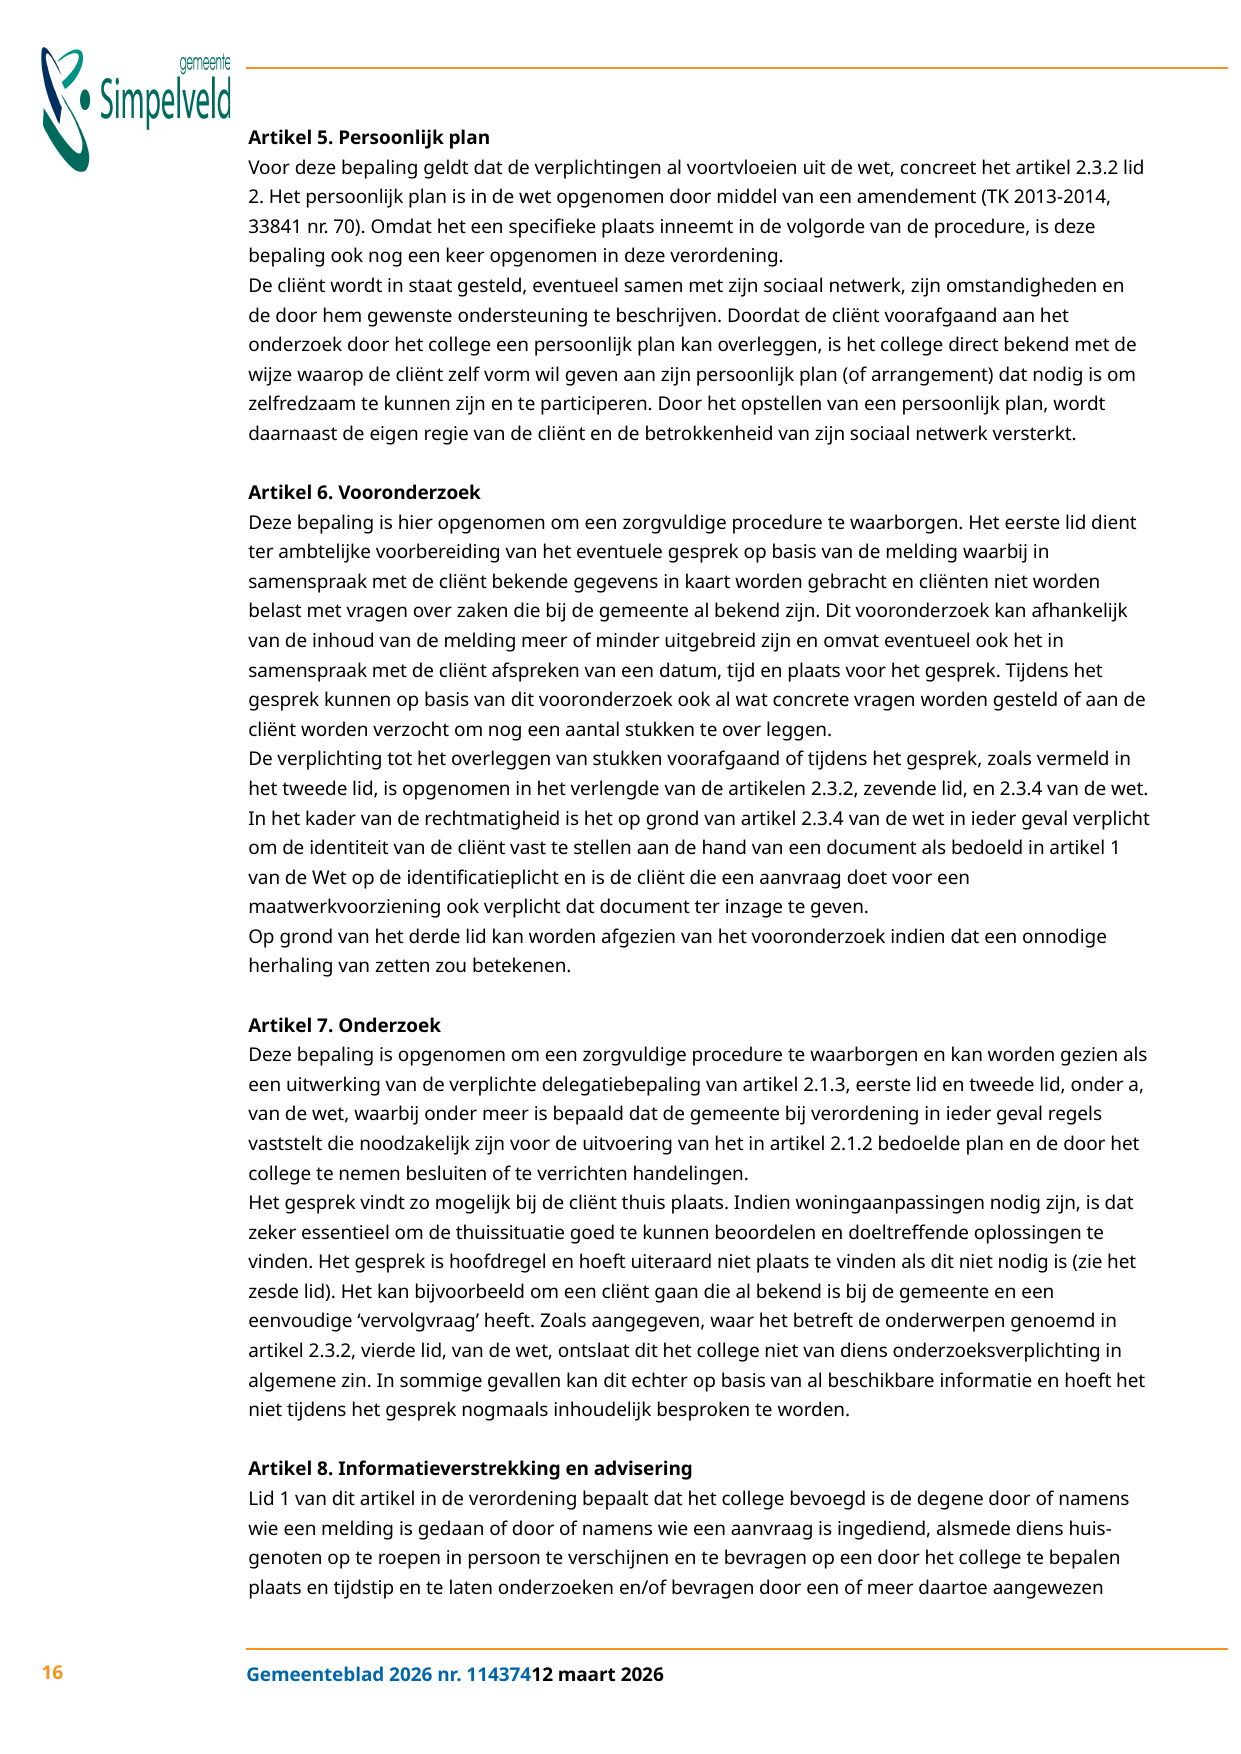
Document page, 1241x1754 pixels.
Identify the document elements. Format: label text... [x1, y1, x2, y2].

text Voor deze bepaling geldt dat de verplichtingen al voortvloeien uit de wet, concreet het artikel 2.3.2 lid 2. Het persoonlijk plan is in de wet opgenomen door middel van een amendement (TK 2013-2014, 33841 nr. 70). Omdat het een specifieke plaats inneemt in de volgorde van de procedure, is deze bepaling ook nog een keer opgenomen in deze verordening. [248, 154, 1152, 268]
text Artikel 6. Vooronderzoek [248, 479, 1152, 505]
text Artikel 5. Persoonlijk plan [248, 124, 1152, 150]
text Op grond van het derde lid kan worden afgezien van het vooronderzoek indien dat een onnodige herhaling van zetten zou betekenen. [248, 923, 1152, 978]
text De cliënt wordt in staat gesteld, eventueel samen met zijn sociaal netwerk, zijn omstandigheden en de door hem gewenste ondersteuning te beschrijven. Doordat de cliënt voorafgaand aan het onderzoek door het college een persoonlijk plan kan overleggen, is het college direct bekend met de wijze waarop de cliënt zelf vorm wil geven aan zijn persoonlijk plan (of arrangement) dat nodig is om zelfredzaam te kunnen zijn en te participeren. Door het opstellen van een persoonlijk plan, wordt daarnaast de eigen regie van de cliënt en de betrokkenheid van zijn sociaal netwerk versterkt. [248, 272, 1152, 446]
text Artikel 8. Informatieverstrekking en advisering [248, 1456, 1152, 1481]
text genoten op te roepen in persoon te verschijnen en te bevragen op een door het college te bepalen plaats en tijdstip en te laten onderzoeken en/of bevragen door een of meer daartoe aangewezen [248, 1544, 1152, 1600]
text Artikel 7. Onderzoek [248, 1012, 1152, 1038]
picture [41, 47, 231, 172]
text Lid 1 van dit artikel in de verordening bepaalt dat het college bevoegd is de degene door of namens wie een melding is gedaan of door of namens wie een aanvraag is ingediend, alsmede diens huis- [248, 1485, 1152, 1541]
text Deze bepaling is hier opgenomen om een zorgvuldige procedure te waarborgen. Het eerste lid dient ter ambtelijke voorbereiding van het eventuele gesprek op basis van de melding waarbij in samenspraak met de cliënt bekende gegevens in kaart worden gebracht en cliënten niet worden belast met vragen over zaken die bij de gemeente al bekend zijn. Dit vooronderzoek kan afhankelijk van de inhoud van de melding meer of minder uitgebreid zijn en omvat eventueel ook het in samenspraak met de cliënt afspreken van een datum, tijd en plaats voor het gesprek. Tijdens het gesprek kunnen op basis van dit vooronderzoek ook al wat concrete vragen worden gesteld of aan de cliënt worden verzocht om nog een aantal stukken te over leggen. [248, 509, 1152, 742]
text De verplichting tot het overleggen van stukken voorafgaand of tijdens het gesprek, zoals vermeld in het tweede lid, is opgenomen in het verlengde van de artikelen 2.3.2, zevende lid, en 2.3.4 van de wet. In het kader van de rechtmatigheid is het op grond van artikel 2.3.4 van de wet in ieder geval verplicht om de identiteit van de cliënt vast te stellen aan de hand van een document als bedoeld in artikel 1 van de Wet op de identificatieplicht en is de cliënt die een aanvraag doet voor een maatwerkvoorziening ook verplicht dat document ter inzage te geven. [248, 746, 1152, 919]
text Het gesprek vindt zo mogelijk bij de cliënt thuis plaats. Indien woningaanpassingen nodig zijn, is dat zeker essentieel om de thuissituatie goed te kunnen beoordelen en doeltreffende oplossingen te vinden. Het gesprek is hoofdregel en hoeft uiteraard niet plaats te vinden als dit niet nodig is (zie het zesde lid). Het kan bijvoorbeeld om een cliënt gaan die al bekend is bij de gemeente en een eenvoudige ‘vervolgvraag’ heeft. Zoals aangegeven, waar het betreft de onderwerpen genoemd in artikel 2.3.2, vierde lid, van de wet, ontslaat dit het college niet van diens onderzoeksverplichting in algemene zin. In sommige gevallen kan dit echter op basis van al beschikbare informatie en hoeft het niet tijdens het gesprek nogmaals inhoudelijk besproken te worden. [248, 1189, 1152, 1422]
text Deze bepaling is opgenomen om een zorgvuldige procedure te waarborgen en kan worden gezien als een uitwerking van de verplichte delegatiebepaling van artikel 2.1.3, eerste lid en tweede lid, onder a, van de wet, waarbij onder meer is bepaald dat de gemeente bij verordening in ieder geval regels vaststelt die noodzakelijk zijn voor de uitvoering van het in artikel 2.1.2 bedoelde plan en de door het college te nemen besluiten of te verrichten handelingen. [248, 1041, 1152, 1186]
